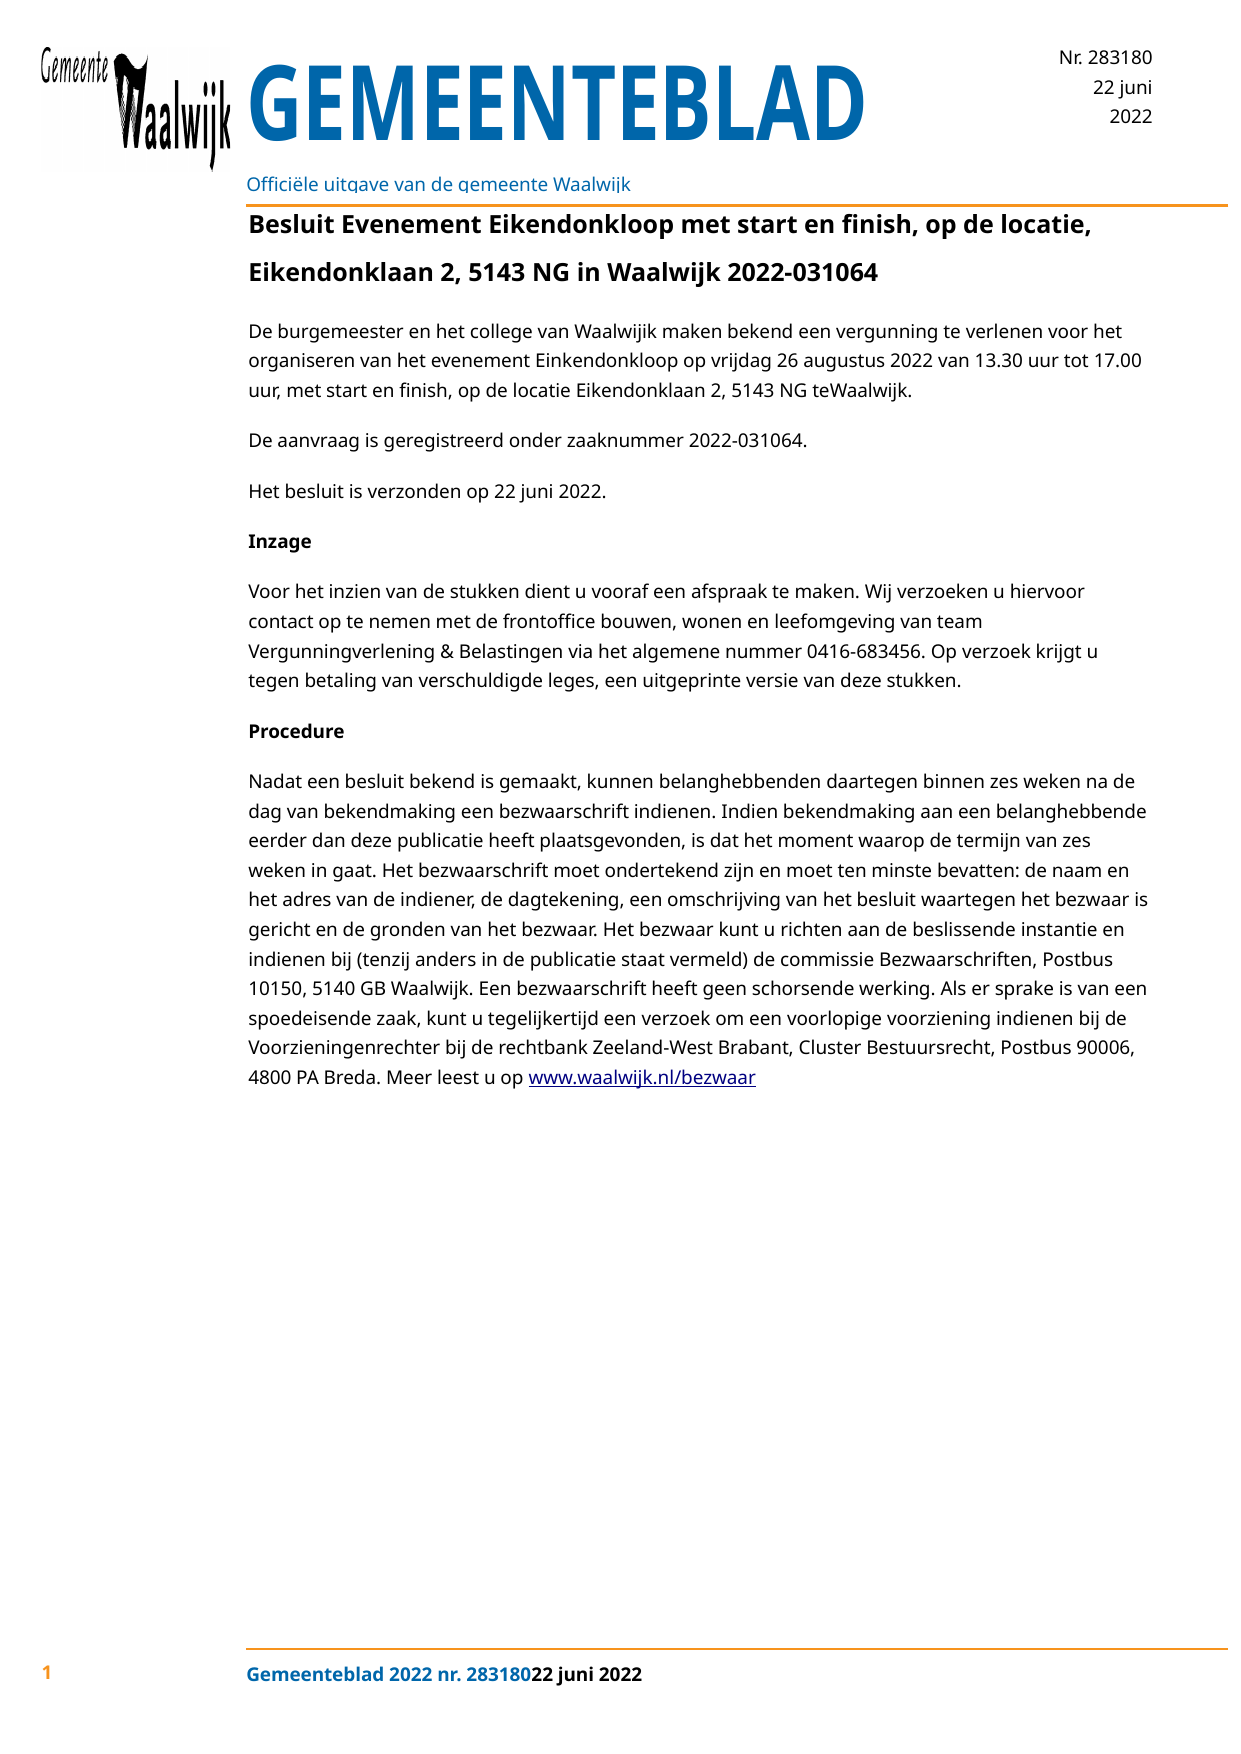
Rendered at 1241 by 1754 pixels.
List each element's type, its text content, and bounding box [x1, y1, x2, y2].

text Het besluit is verzonden op 22 juni 2022. [248, 478, 1152, 504]
text Procedure [248, 718, 1152, 744]
text Besluit Evenement Eikendonkloop met start en finish, op de locatie, Eikendonklaan 2, 5143 NG in Waalwijk 2022-031064 [248, 207, 1152, 288]
text Voor het inzien van de stukken dient u vooraf een afspraak te maken. Wij verzoeken u hiervoor contact op te nemen met de frontoffice bouwen, wonen en leefomgeving van team Vergunningverlening & Belastingen via het algemene nummer 0416-683456. Op verzoek krijgt u tegen betaling van verschuldigde leges, een uitgeprinte versie van deze stukken. [248, 579, 1152, 693]
text De aanvraag is geregistreerd onder zaaknummer 2022-031064. [248, 427, 1152, 453]
picture [41, 47, 231, 172]
text Inzage [248, 528, 1152, 554]
text De burgemeester en het college van Waalwijik maken bekend een vergunning te verlenen voor het organiseren van het evenement Einkendonkloop op vrijdag 26 augustus 2022 van 13.30 uur tot 17.00 uur, met start en finish, op de locatie Eikendonklaan 2, 5143 NG teWaalwijk. [248, 318, 1152, 403]
text Nadat een besluit bekend is gemaakt, kunnen belanghebbenden daartegen binnen zes weken na de dag van bekendmaking een bezwaarschrift indienen. Indien bekendmaking aan een belanghebbende eerder dan deze publicatie heeft plaatsgevonden, is dat het moment waarop de termijn van zes weken in gaat. Het bezwaarschrift moet ondertekend zijn en moet ten minste bevatten: de naam en het adres van de indiener, de dagtekening, een omschrijving van het besluit waartegen het bezwaar is gericht en de gronden van het bezwaar. Het bezwaar kunt u richten aan de beslissende instantie en indienen bij (tenzij anders in de publicatie staat vermeld) de commissie Bezwaarschriften, Postbus 10150, 5140 GB Waalwijk. Een bezwaarschrift heeft geen schorsende werking. Als er sprake is van een spoedeisende zaak, kunt u tegelijkertijd een verzoek om een voorlopige voorziening indienen bij de Voorzieningenrechter bij de rechtbank Zeeland-West Brabant, Cluster Bestuursrecht, Postbus 90006, 4800 PA Breda. Meer leest u op www.waalwijk.nl/bezwaar [248, 768, 1152, 1090]
